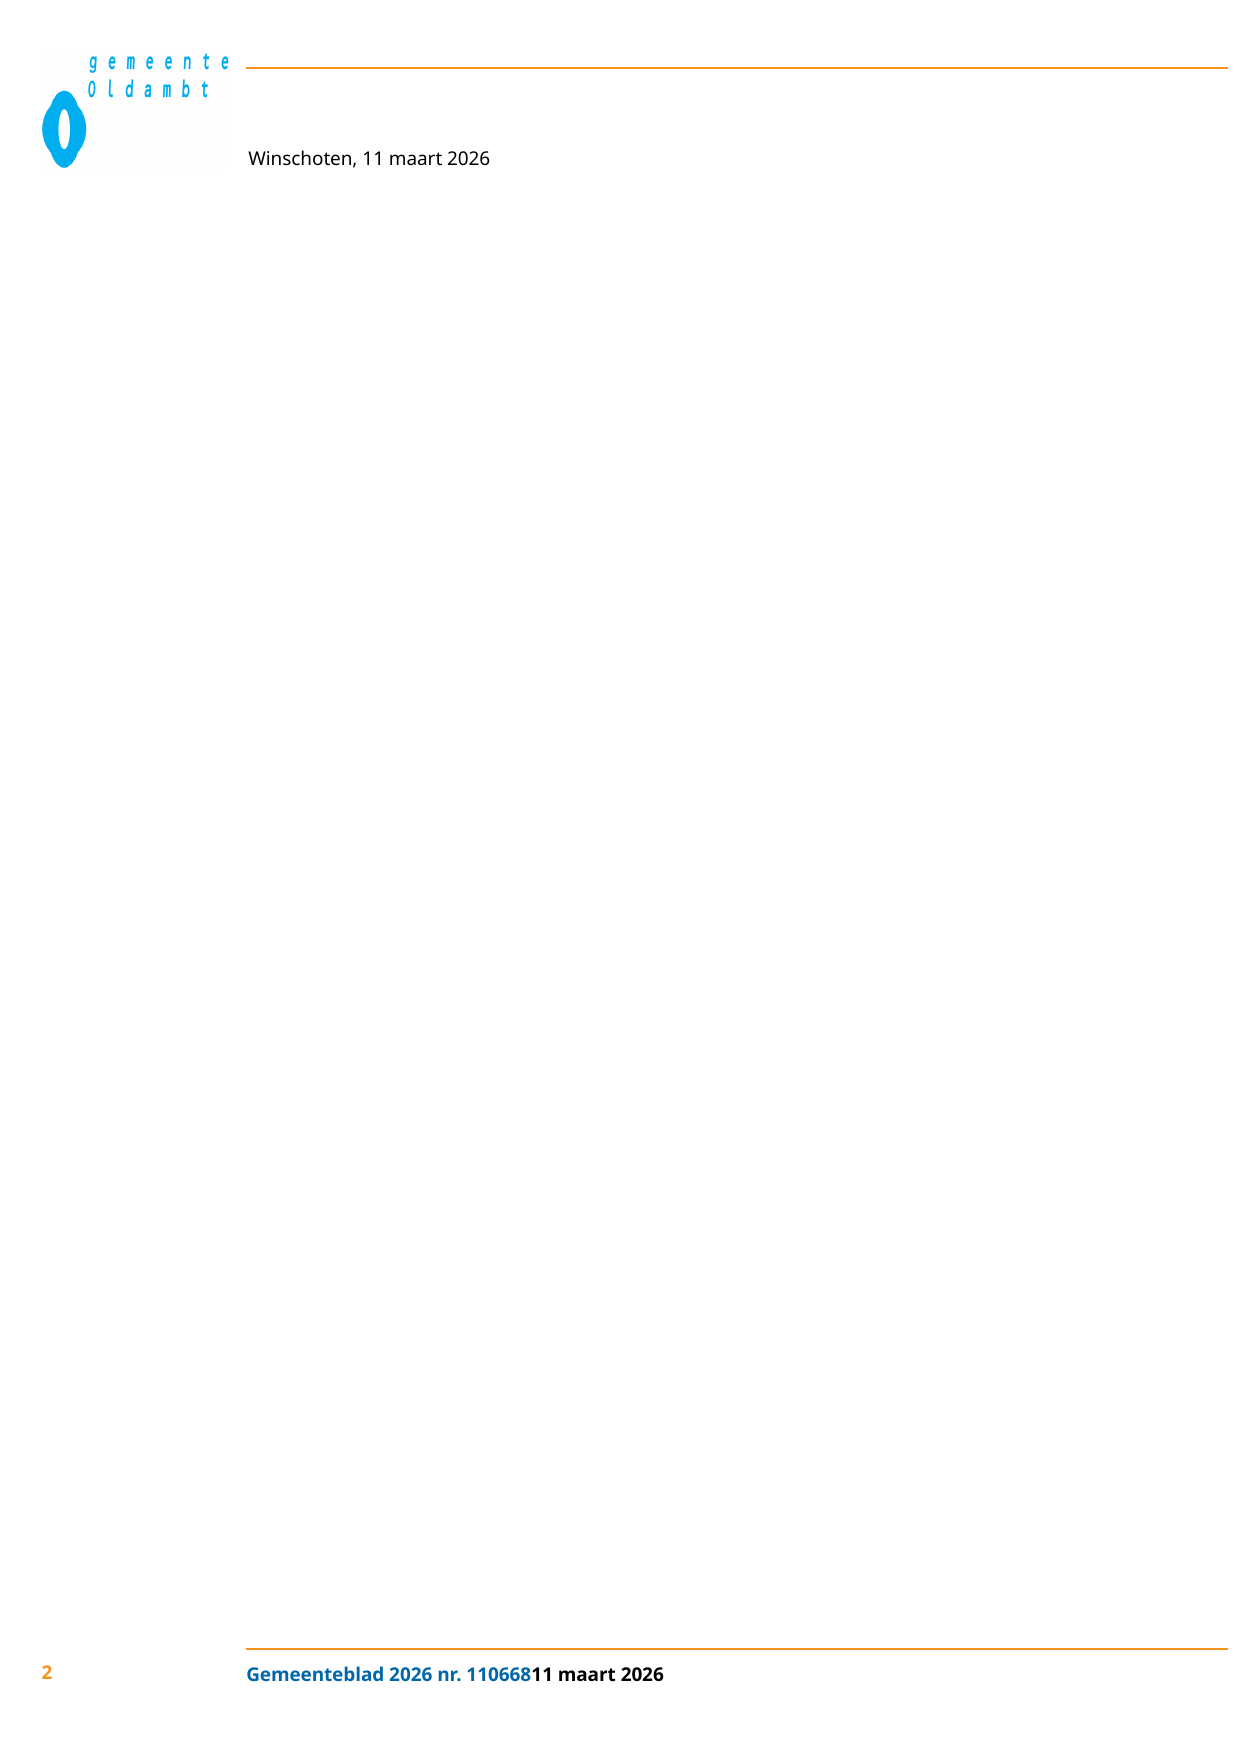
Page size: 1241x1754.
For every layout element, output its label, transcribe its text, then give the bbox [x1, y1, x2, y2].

picture [41, 47, 231, 172]
text Winschoten, 11 maart 2026 [248, 145, 1152, 171]
